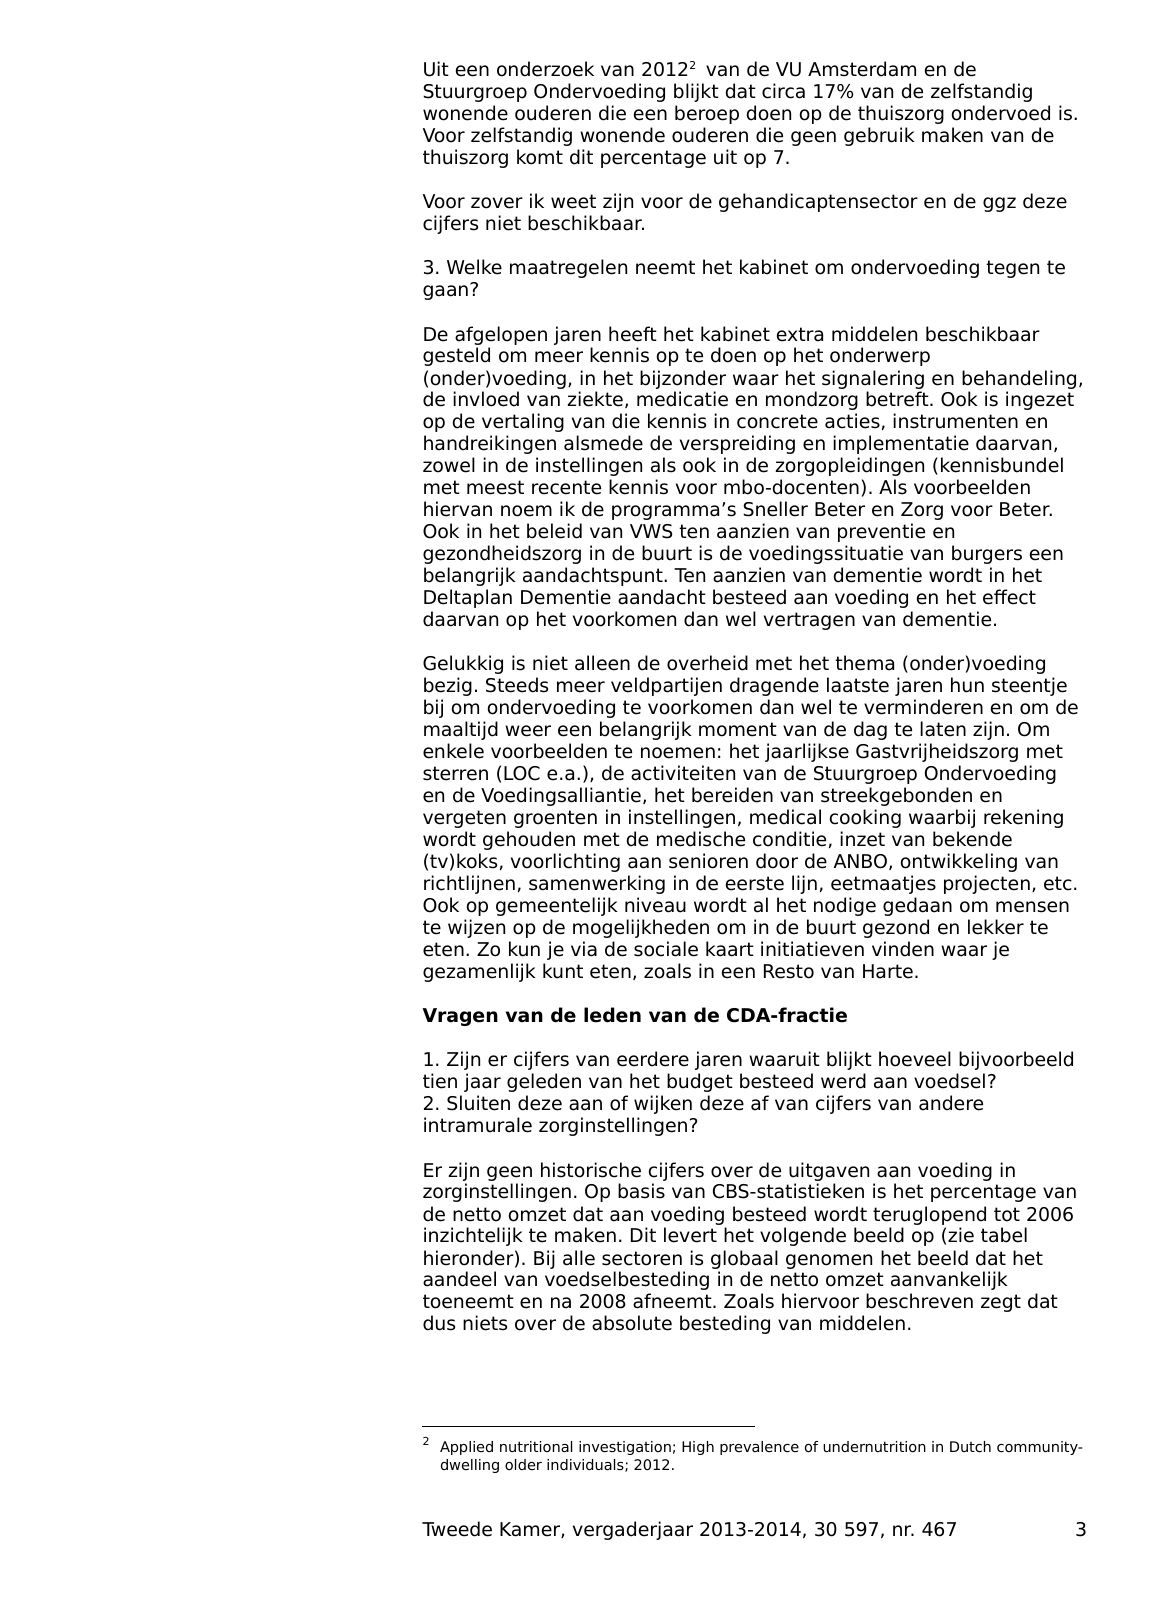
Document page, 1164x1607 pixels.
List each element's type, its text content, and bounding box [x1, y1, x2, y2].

subtitle Vragen van de leden van de CDA-fractie [422, 1005, 1087, 1027]
text Uit een onderzoek van 2012 van de VU Amsterdam en de Stuurgroep Ondervoeding blijkt dat circa 17% van de zelfstandig wonende ouderen die een beroep doen op de thuiszorg ondervoed is. Voor zelfstandig wonende ouderen die geen gebruik maken van de thuiszorg komt dit percentage uit op 7. [422, 59, 1087, 169]
text Applied nutritional investigation; High prevalence of undernutrition in Dutch community-dwelling older individuals; 2012. [422, 1435, 1087, 1474]
text Gelukkig is niet alleen de overheid met het thema (onder)voeding bezig. Steeds meer veldpartijen dragende laatste jaren hun steentje bij om ondervoeding te voorkomen dan wel te verminderen en om de maaltijd weer een belangrijk moment van de dag te laten zijn. Om enkele voorbeelden te noemen: het jaarlijkse Gastvrijheidszorg met sterren (LOC e.a.), de activiteiten van de Stuurgroep Ondervoeding en de Voedingsalliantie, het bereiden van streekgebonden en vergeten groenten in instellingen, medical cooking waarbij rekening wordt gehouden met de medische conditie, inzet van bekende (tv)koks, voorlichting aan senioren door de ANBO, ontwikkeling van richtlijnen, samenwerking in de eerste lijn, eetmaatjes projecten, etc. Ook op gemeentelijk niveau wordt al het nodige gedaan om mensen te wijzen op de mogelijkheden om in de buurt gezond en lekker te eten. Zo kun je via de sociale kaart initiatieven vinden waar je gezamenlijk kunt eten, zoals in een Resto van Harte. [422, 653, 1087, 983]
text 2. Sluiten deze aan of wijken deze af van cijfers van andere intramurale zorginstellingen? [422, 1093, 1087, 1137]
text Er zijn geen historische cijfers over de uitgaven aan voeding in zorginstellingen. Op basis van CBS-statistieken is het percentage van de netto omzet dat aan voeding besteed wordt teruglopend tot 2006 inzichtelijk te maken. Dit levert het volgende beeld op (zie tabel hieronder). Bij alle sectoren is globaal genomen het beeld dat het aandeel van voedselbesteding in de netto omzet aanvankelijk toeneemt en na 2008 afneemt. Zoals hiervoor beschreven zegt dat dus niets over de absolute besteding van middelen. [422, 1159, 1087, 1335]
text Voor zover ik weet zijn voor de gehandicaptensector en de ggz deze cijfers niet beschikbaar. [422, 191, 1087, 235]
text 3. Welke maatregelen neemt het kabinet om ondervoeding tegen te gaan? [422, 257, 1087, 301]
text De afgelopen jaren heeft het kabinet extra middelen beschikbaar gesteld om meer kennis op te doen op het onderwerp (onder)voeding, in het bijzonder waar het signalering en behandeling, de invloed van ziekte, medicatie en mondzorg betreft. Ook is ingezet op de vertaling van die kennis in concrete acties, instrumenten en handreikingen alsmede de verspreiding en implementatie daarvan, zowel in de instellingen als ook in de zorgopleidingen (kennisbundel met meest recente kennis voor mbo-docenten). Als voorbeelden hiervan noem ik de programma’s Sneller Beter en Zorg voor Beter. Ook in het beleid van VWS ten aanzien van preventie en gezondheidszorg in de buurt is de voedingssituatie van burgers een belangrijk aandachtspunt. Ten aanzien van dementie wordt in het Deltaplan Dementie aandacht besteed aan voeding en het effect daarvan op het voorkomen dan wel vertragen van dementie. [422, 323, 1087, 631]
text 1. Zijn er cijfers van eerdere jaren waaruit blijkt hoeveel bijvoorbeeld tien jaar geleden van het budget besteed werd aan voedsel? [422, 1049, 1087, 1093]
